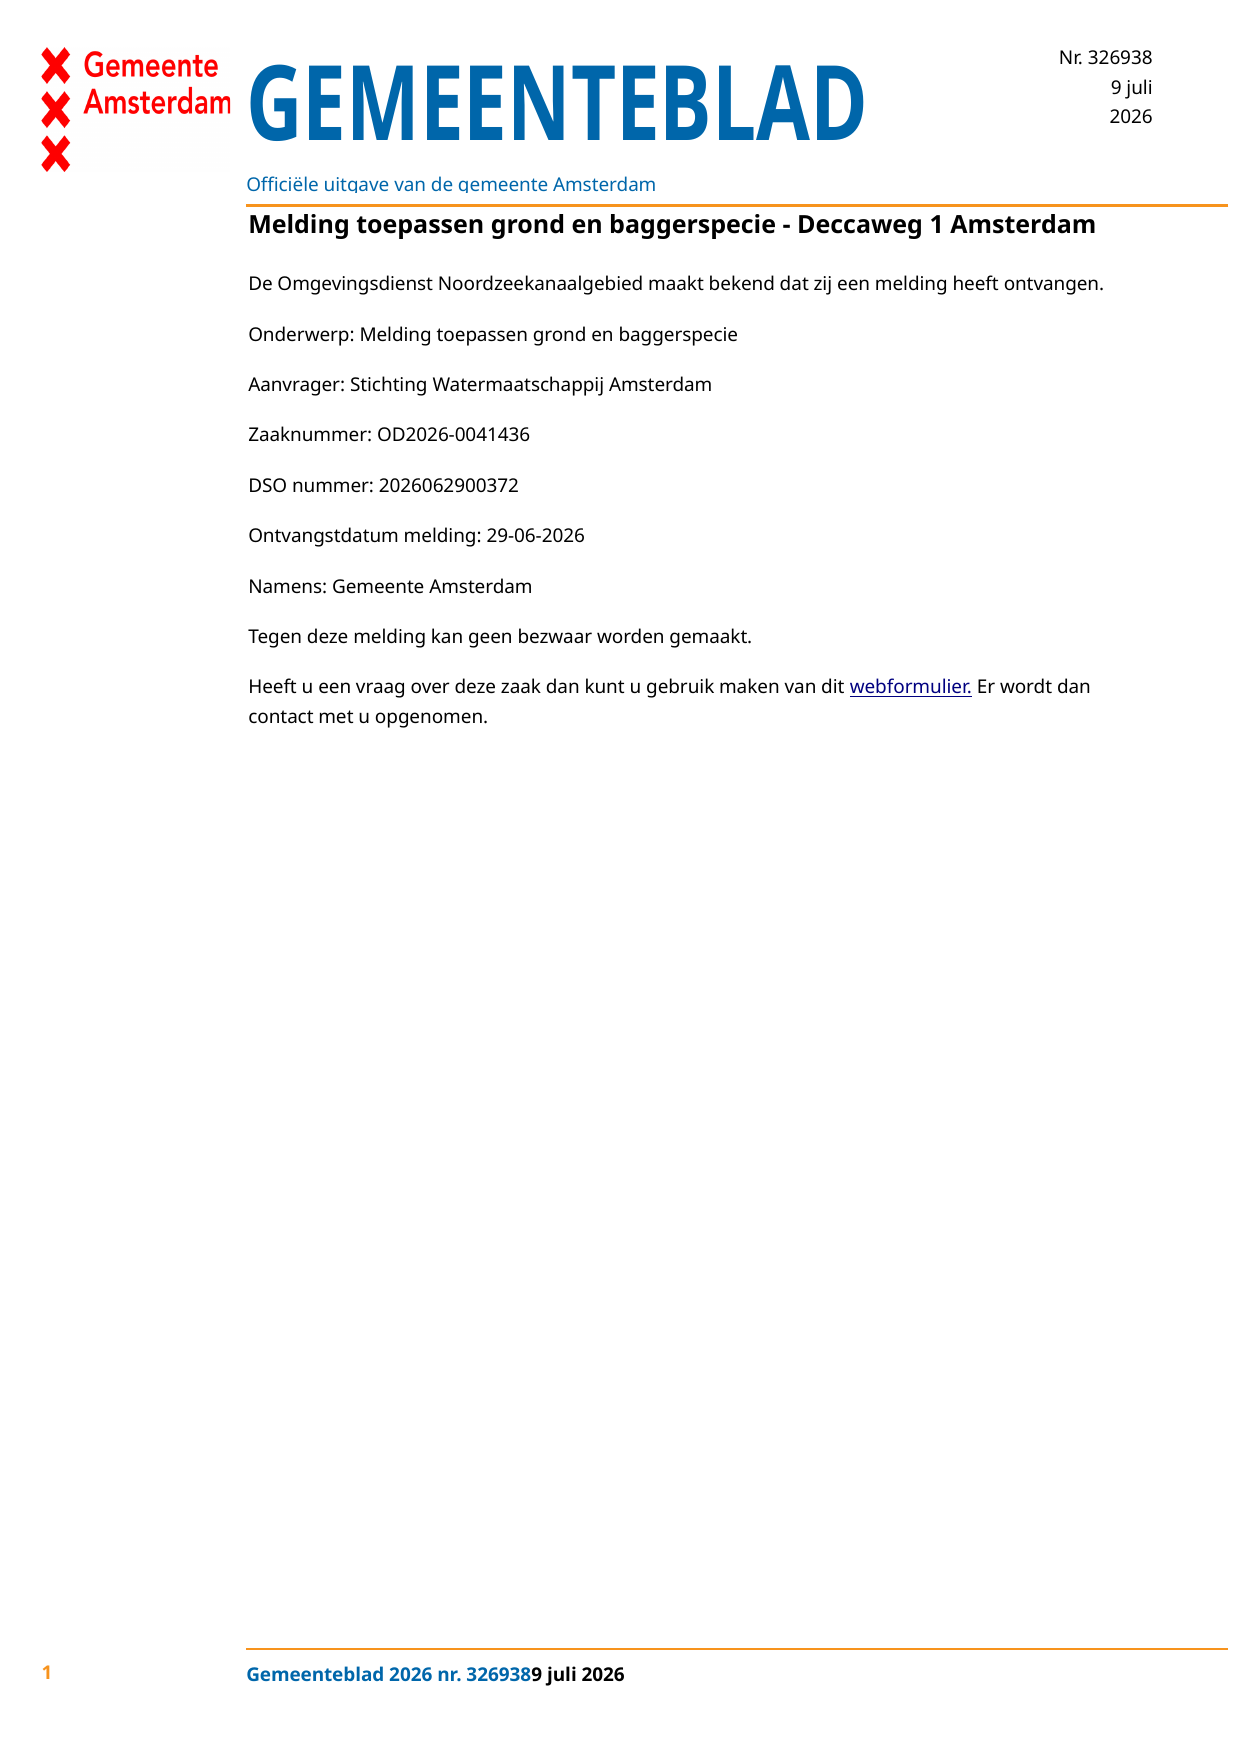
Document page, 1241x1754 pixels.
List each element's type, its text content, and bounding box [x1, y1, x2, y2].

text Melding toepassen grond en baggerspecie - Deccaweg 1 Amsterdam [248, 207, 1152, 241]
text Namens: Gemeente Amsterdam [248, 573, 1152, 598]
picture [41, 47, 231, 172]
text Tegen deze melding kan geen bezwaar worden gemaakt. [248, 623, 1152, 649]
text Aanvrager: Stichting Watermaatschappij Amsterdam [248, 371, 1152, 397]
text Ontvangstdatum melding: 29-06-2026 [248, 522, 1152, 548]
text Zaaknummer: OD2026-0041436 [248, 422, 1152, 447]
text De Omgevingsdienst Noordzeekanaalgebied maakt bekend dat zij een melding heeft ontvangen. [248, 270, 1152, 296]
text DSO nummer: 2026062900372 [248, 472, 1152, 498]
text Heeft u een vraag over deze zaak dan kunt u gebruik maken van dit webformulier. Er wordt dan contact met u opgenomen. [248, 674, 1152, 729]
text Onderwerp: Melding toepassen grond en baggerspecie [248, 321, 1152, 346]
